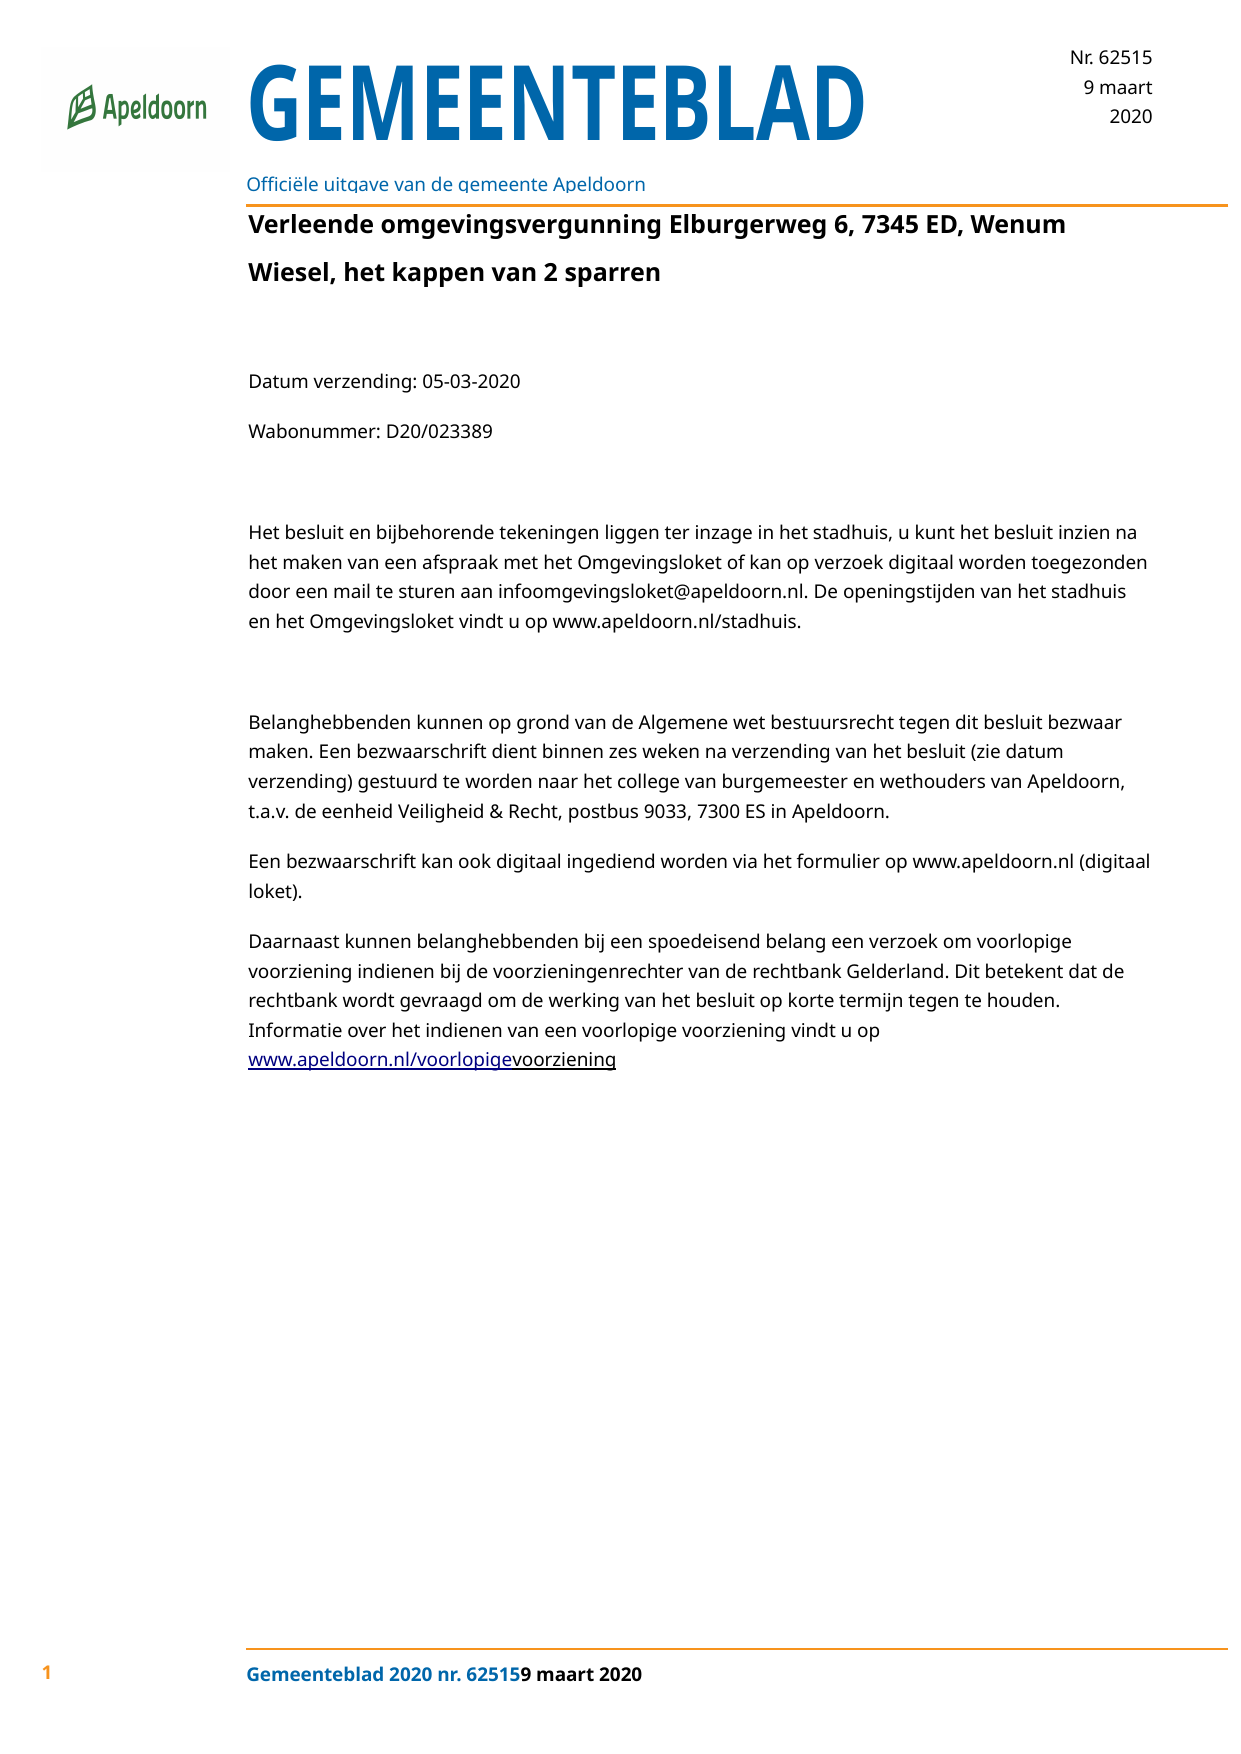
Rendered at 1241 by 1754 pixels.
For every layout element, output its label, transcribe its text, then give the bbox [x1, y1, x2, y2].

text Datum verzending: 05-03-2020 [248, 368, 1152, 394]
text Een bezwaarschrift kan ook digitaal ingediend worden via het formulier op www.apeldoorn.nl (digitaal loket). [248, 848, 1152, 904]
picture [41, 47, 231, 172]
text Daarnaast kunnen belanghebbenden bij een spoedeisend belang een verzoek om voorlopige voorziening indienen bij de voorzieningenrechter van de rechtbank Gelderland. Dit betekent dat de rechtbank wordt gevraagd om de werking van het besluit op korte termijn tegen te houden. Informatie over het indienen van een voorlopige voorziening vindt u op www.apeldoorn.nl/voorlopigevoorziening [248, 928, 1152, 1072]
text Verleende omgevingsvergunning Elburgerweg 6, 7345 ED, Wenum Wiesel, het kappen van 2 sparren [248, 207, 1152, 288]
text Belanghebbenden kunnen op grond van de Algemene wet bestuursrecht tegen dit besluit bezwaar maken. Een bezwaarschrift dient binnen zes weken na verzending van het besluit (zie datum verzending) gestuurd te worden naar het college van burgemeester en wethouders van Apeldoorn, t.a.v. de eenheid Veiligheid & Recht, postbus 9033, 7300 ES in Apeldoorn. [248, 709, 1152, 824]
text Wabonummer: D20/023389 [248, 419, 1152, 444]
text Het besluit en bijbehorende tekeningen liggen ter inzage in het stadhuis, u kunt het besluit inzien na het maken van een afspraak met het Omgevingsloket of kan op verzoek digitaal worden toegezonden door een mail te sturen aan infoomgevingsloket@apeldoorn.nl. De openingstijden van het stadhuis en het Omgevingsloket vindt u op www.apeldoorn.nl/stadhuis. [248, 519, 1152, 634]
